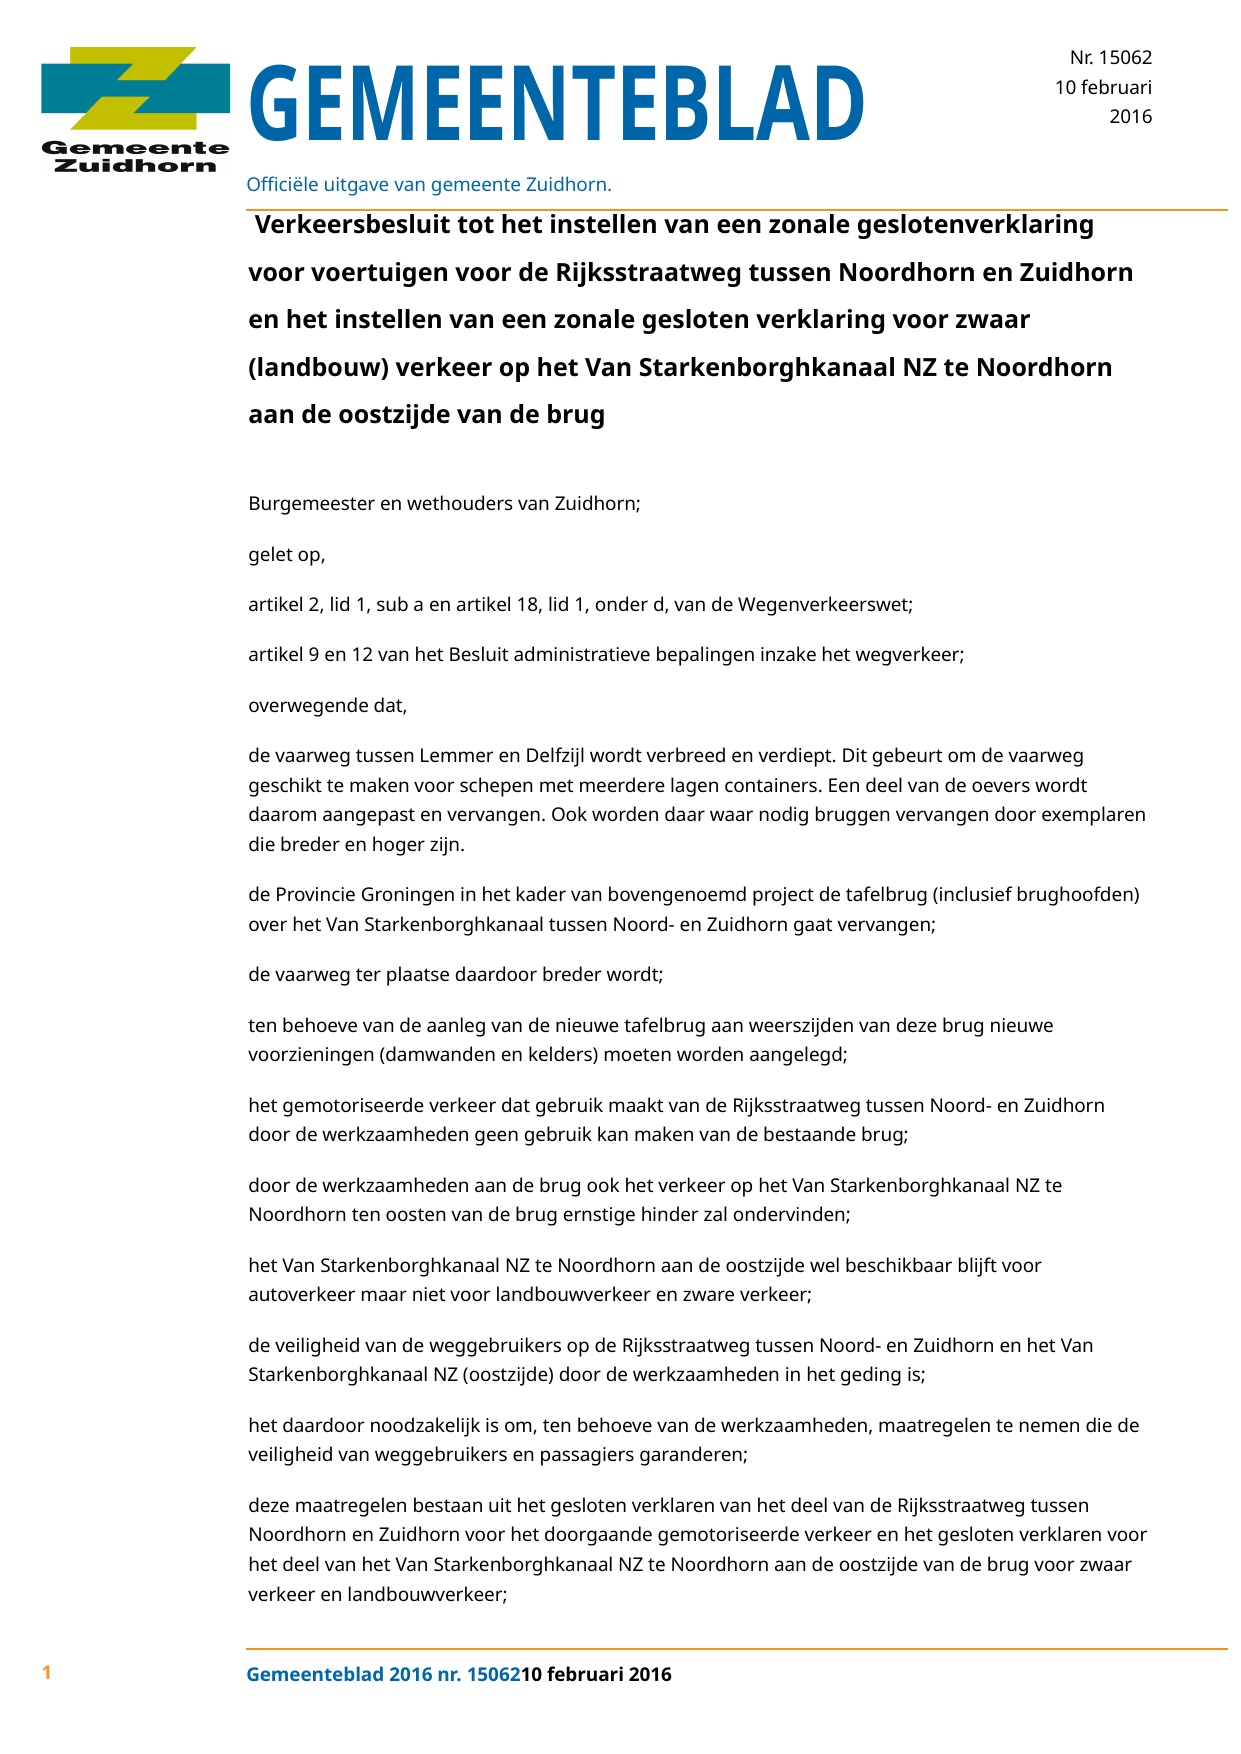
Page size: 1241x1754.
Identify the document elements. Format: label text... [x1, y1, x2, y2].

text Burgemeester en wethouders van Zuidhorn; [248, 490, 1152, 516]
picture [41, 47, 231, 172]
text de veiligheid van de weggebruikers op de Rijksstraatweg tussen Noord- en Zuidhorn en het Van Starkenborghkanaal NZ (oostzijde) door de werkzaamheden in het geding is; [248, 1332, 1152, 1387]
text artikel 9 en 12 van het Besluit administratieve bepalingen inzake het wegverkeer; [248, 642, 1152, 667]
text Verkeersbesluit tot het instellen van een zonale geslotenverklaring voor voertuigen voor de Rijksstraatweg tussen Noordhorn en Zuidhorn en het instellen van een zonale gesloten verklaring voor zwaar (landbouw) verkeer op het Van Starkenborghkanaal NZ te Noordhorn aan de oostzijde van de brug [248, 211, 1152, 431]
text de Provincie Groningen in het kader van bovengenoemd project de tafelbrug (inclusief brughoofden) over het Van Starkenborghkanaal tussen Noord- en Zuidhorn gaat vervangen; [248, 882, 1152, 937]
text deze maatregelen bestaan uit het gesloten verklaren van het deel van de Rijksstraatweg tussen Noordhorn en Zuidhorn voor het doorgaande gemotoriseerde verkeer en het gesloten verklaren voor het deel van het Van Starkenborghkanaal NZ te Noordhorn aan de oostzijde van de brug voor zwaar verkeer en landbouwverkeer; [248, 1492, 1152, 1606]
text ten behoeve van de aanleg van de nieuwe tafelbrug aan weerszijden van deze brug nieuwe voorzieningen (damwanden en kelders) moeten worden aangelegd; [248, 1012, 1152, 1067]
text gelet op, [248, 541, 1152, 566]
text het gemotoriseerde verkeer dat gebruik maakt van de Rijksstraatweg tussen Noord- en Zuidhorn door de werkzaamheden geen gebruik kan maken van de bestaande brug; [248, 1092, 1152, 1147]
text door de werkzaamheden aan de brug ook het verkeer op het Van Starkenborghkanaal NZ te Noordhorn ten oosten van de brug ernstige hinder zal ondervinden; [248, 1172, 1152, 1227]
text het Van Starkenborghkanaal NZ te Noordhorn aan de oostzijde wel beschikbaar blijft voor autoverkeer maar niet voor landbouwverkeer en zware verkeer; [248, 1252, 1152, 1307]
text artikel 2, lid 1, sub a en artikel 18, lid 1, onder d, van de Wegenverkeerswet; [248, 591, 1152, 617]
text de vaarweg ter plaatse daardoor breder wordt; [248, 962, 1152, 987]
text de vaarweg tussen Lemmer en Delfzijl wordt verbreed en verdiept. Dit gebeurt om de vaarweg geschikt te maken voor schepen met meerdere lagen containers. Een deel van de oevers wordt daarom aangepast en vervangen. Ook worden daar waar nodig bruggen vervangen door exemplaren die breder en hoger zijn. [248, 742, 1152, 857]
text het daardoor noodzakelijk is om, ten behoeve van de werkzaamheden, maatregelen te nemen die de veiligheid van weggebruikers en passagiers garanderen; [248, 1412, 1152, 1467]
text overwegende dat, [248, 692, 1152, 718]
